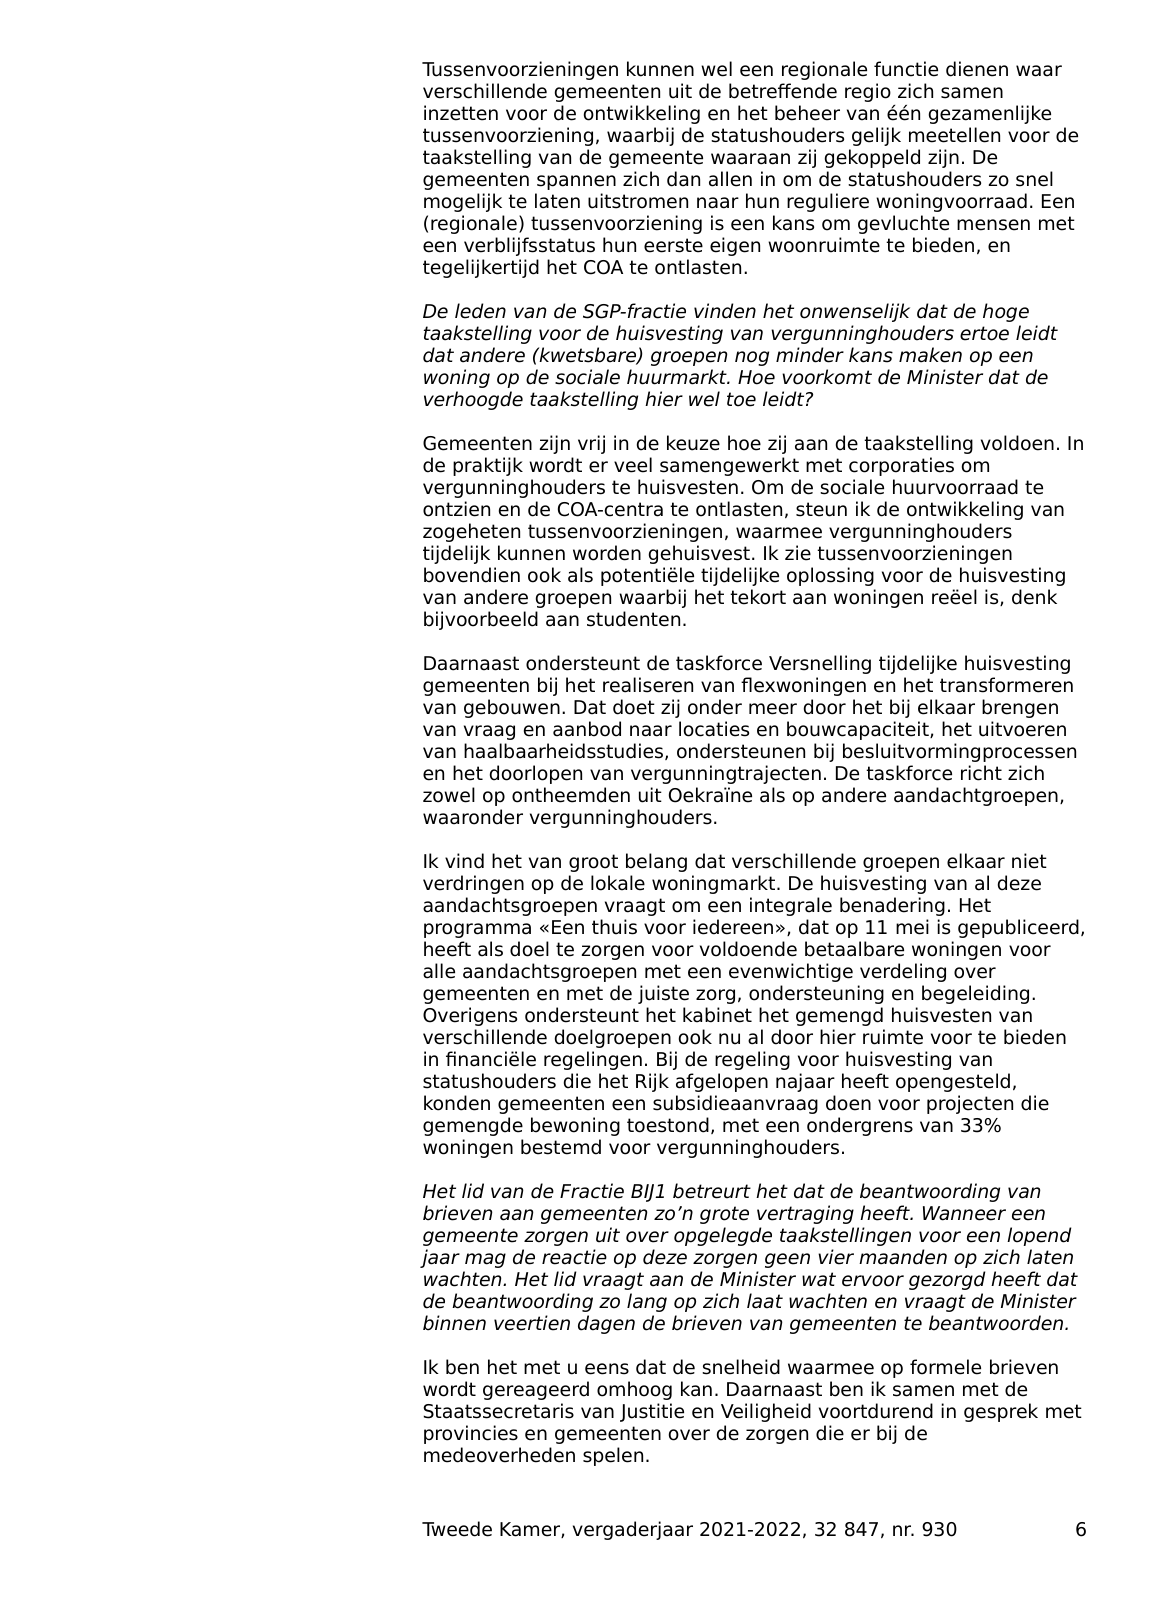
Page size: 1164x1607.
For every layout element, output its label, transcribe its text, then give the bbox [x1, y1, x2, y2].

text Ik vind het van groot belang dat verschillende groepen elkaar niet verdringen op de lokale woningmarkt. De huisvesting van al deze aandachtsgroepen vraagt om een integrale benadering. Het programma «Een thuis voor iedereen», dat op 11 mei is gepubliceerd, heeft als doel te zorgen voor voldoende betaalbare woningen voor alle aandachtsgroepen met een evenwichtige verdeling over gemeenten en met de juiste zorg, ondersteuning en begeleiding. [422, 851, 1087, 1005]
text Daarnaast ondersteunt de taskforce Versnelling tijdelijke huisvesting gemeenten bij het realiseren van flexwoningen en het transformeren van gebouwen. Dat doet zij onder meer door het bij elkaar brengen van vraag en aanbod naar locaties en bouwcapaciteit, het uitvoeren van haalbaarheidsstudies, ondersteunen bij besluitvormingprocessen en het doorlopen van vergunningtrajecten. De taskforce richt zich zowel op ontheemden uit Oekraïne als op andere aandachtgroepen, waaronder vergunninghouders. [422, 653, 1087, 829]
text Gemeenten zijn vrij in de keuze hoe zij aan de taakstelling voldoen. In de praktijk wordt er veel samengewerkt met corporaties om vergunninghouders te huisvesten. Om de sociale huurvoorraad te ontzien en de COA-centra te ontlasten, steun ik de ontwikkeling van zogeheten tussenvoorzieningen, waarmee vergunninghouders tijdelijk kunnen worden gehuisvest. Ik zie tussenvoorzieningen bovendien ook als potentiële tijdelijke oplossing voor de huisvesting van andere groepen waarbij het tekort aan woningen reëel is, denk bijvoorbeeld aan studenten. [422, 433, 1087, 631]
text De leden van de SGP-fractie vinden het onwenselijk dat de hoge taakstelling voor de huisvesting van vergunninghouders ertoe leidt dat andere (kwetsbare) groepen nog minder kans maken op een woning op de sociale huurmarkt. Hoe voorkomt de Minister dat de verhoogde taakstelling hier wel toe leidt? [422, 301, 1087, 411]
text Het lid van de Fractie BIJ1 betreurt het dat de beantwoording van brieven aan gemeenten zo’n grote vertraging heeft. Wanneer een gemeente zorgen uit over opgelegde taakstellingen voor een lopend jaar mag de reactie op deze zorgen geen vier maanden op zich laten wachten. Het lid vraagt aan de Minister wat ervoor gezorgd heeft dat de beantwoording zo lang op zich laat wachten en vraagt de Minister binnen veertien dagen de brieven van gemeenten te beantwoorden. [422, 1181, 1087, 1335]
text Overigens ondersteunt het kabinet het gemengd huisvesten van verschillende doelgroepen ook nu al door hier ruimte voor te bieden in financiële regelingen. Bij de regeling voor huisvesting van statushouders die het Rijk afgelopen najaar heeft opengesteld, konden gemeenten een subsidieaanvraag doen voor projecten die gemengde bewoning toestond, met een ondergrens van 33% woningen bestemd voor vergunninghouders. [422, 1005, 1087, 1159]
text Tussenvoorzieningen kunnen wel een regionale functie dienen waar verschillende gemeenten uit de betreffende regio zich samen inzetten voor de ontwikkeling en het beheer van één gezamenlijke tussenvoorziening, waarbij de statushouders gelijk meetellen voor de taakstelling van de gemeente waaraan zij gekoppeld zijn. De gemeenten spannen zich dan allen in om de statushouders zo snel mogelijk te laten uitstromen naar hun reguliere woningvoorraad. Een (regionale) tussenvoorziening is een kans om gevluchte mensen met een verblijfsstatus hun eerste eigen woonruimte te bieden, en tegelijkertijd het COA te ontlasten. [422, 59, 1087, 279]
text Ik ben het met u eens dat de snelheid waarmee op formele brieven wordt gereageerd omhoog kan. Daarnaast ben ik samen met de Staatssecretaris van Justitie en Veiligheid voortdurend in gesprek met provincies en gemeenten over de zorgen die er bij de medeoverheden spelen. [422, 1357, 1087, 1467]
